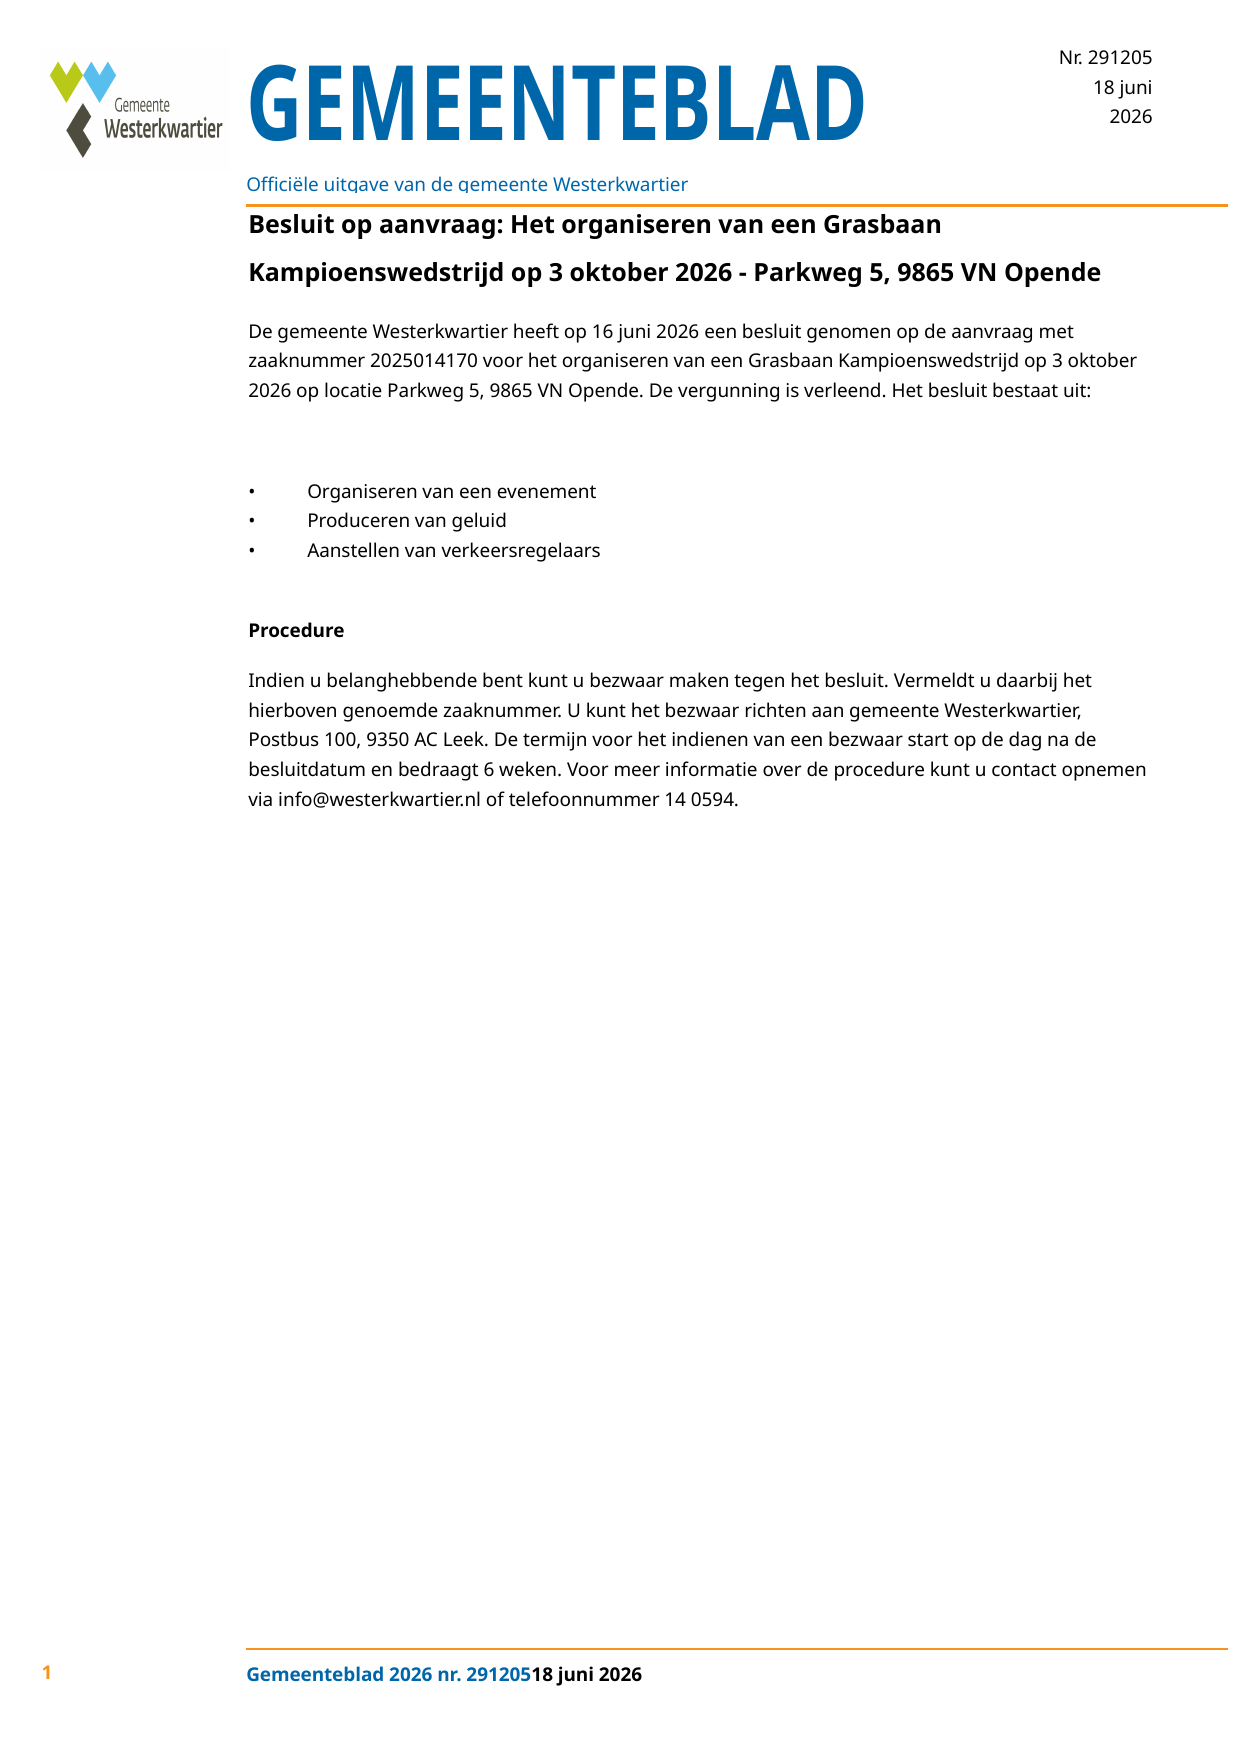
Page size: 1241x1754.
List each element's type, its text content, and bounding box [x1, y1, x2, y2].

picture [41, 47, 231, 172]
text Procedure [248, 617, 1152, 643]
text Indien u belanghebbende bent kunt u bezwaar maken tegen het besluit. Vermeldt u daarbij het hierboven genoemde zaaknummer. U kunt het bezwaar richten aan gemeente Westerkwartier, Postbus 100, 9350 AC Leek. De termijn voor het indienen van een bezwaar start op de dag na de besluitdatum en bedraagt 6 weken. Voor meer informatie over de procedure kunt u contact opnemen via info@westerkwartier.nl of telefoonnummer 14 0594. [248, 667, 1152, 812]
text De gemeente Westerkwartier heeft op 16 juni 2026 een besluit genomen op de aanvraag met zaaknummer 2025014170 voor het organiseren van een Grasbaan Kampioenswedstrijd op 3 oktober 2026 op locatie Parkweg 5, 9865 VN Opende. De vergunning is verleend. Het besluit bestaat uit: [248, 318, 1152, 403]
list Aanstellen van verkeersregelaars [248, 537, 1152, 563]
list Organiseren van een evenement [248, 478, 1152, 504]
list Produceren van geluid [248, 507, 1152, 533]
text Besluit op aanvraag: Het organiseren van een Grasbaan Kampioenswedstrijd op 3 oktober 2026 - Parkweg 5, 9865 VN Opende [248, 207, 1152, 288]
